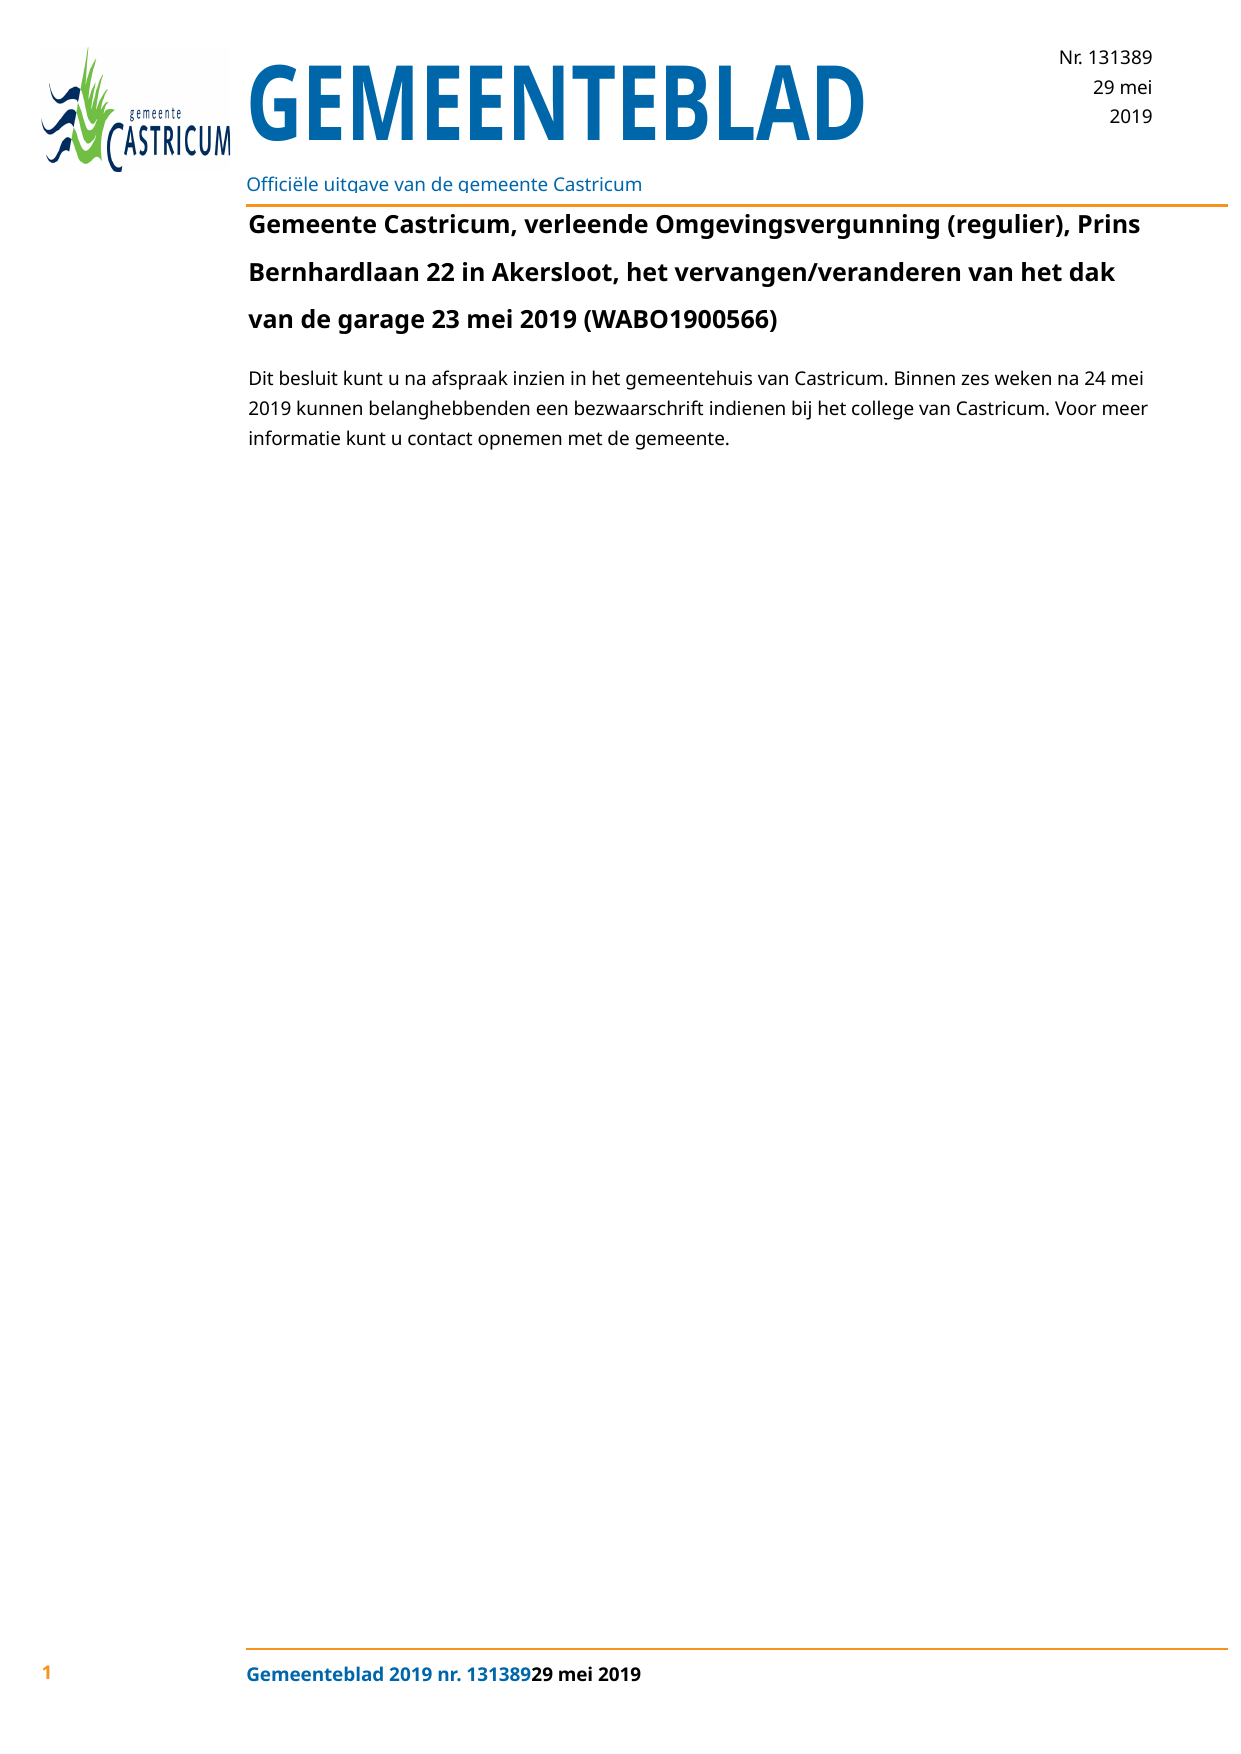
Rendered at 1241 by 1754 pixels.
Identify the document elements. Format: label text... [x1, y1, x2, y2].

picture [41, 47, 231, 172]
text Dit besluit kunt u na afspraak inzien in het gemeentehuis van Castricum. Binnen zes weken na 24 mei 2019 kunnen belanghebbenden een bezwaarschrift indienen bij het college van Castricum. Voor meer informatie kunt u contact opnemen met de gemeente. [248, 366, 1152, 450]
text Gemeente Castricum, verleende Omgevingsvergunning (regulier), Prins Bernhardlaan 22 in Akersloot, het vervangen/veranderen van het dak van de garage 23 mei 2019 (WABO1900566) [248, 207, 1152, 336]
